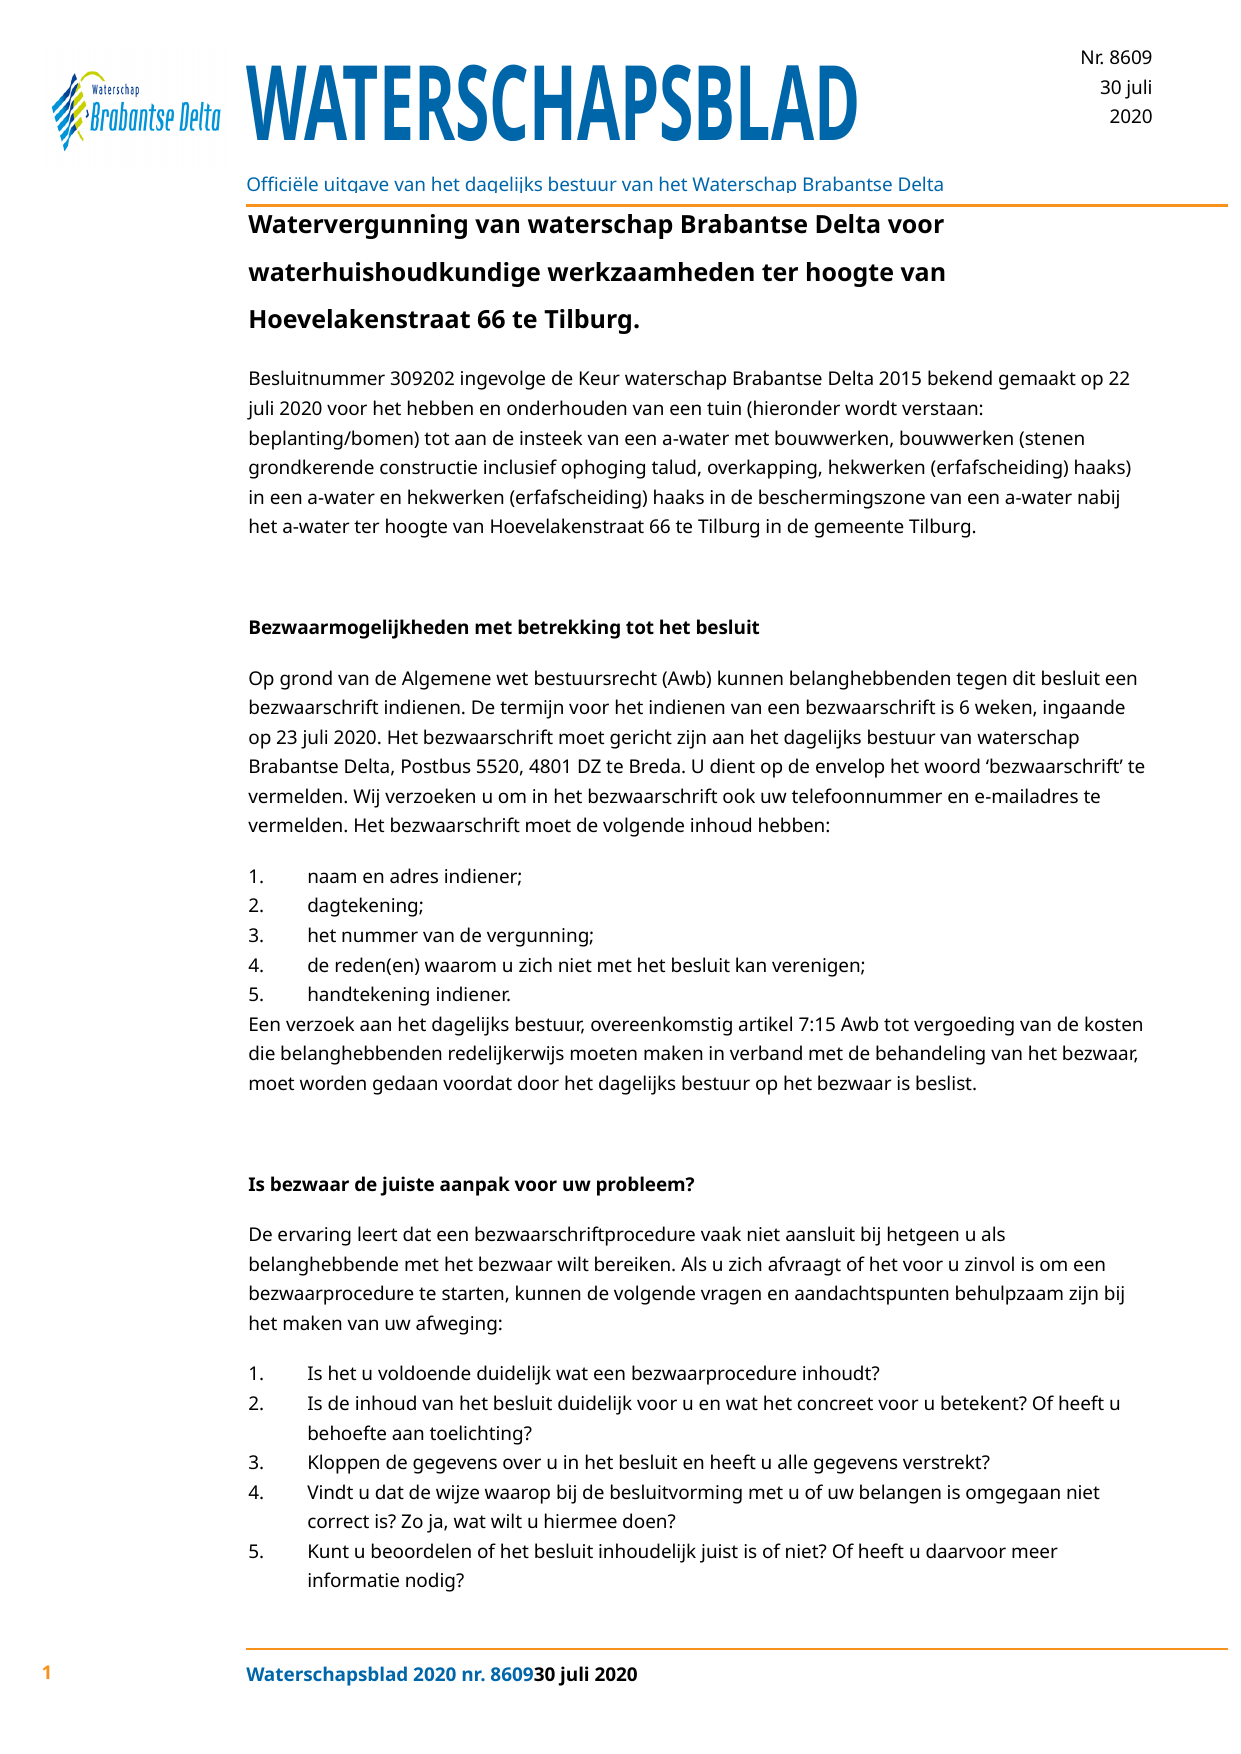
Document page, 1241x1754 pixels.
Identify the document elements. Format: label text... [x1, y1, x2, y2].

list het nummer van de vergunning; [248, 922, 1152, 948]
list Kunt u beoordelen of het besluit inhoudelijk juist is of niet? Of heeft u daarvoor meer informatie nodig? [248, 1538, 1152, 1593]
list Kloppen de gegevens over u in het besluit en heeft u alle gegevens verstrekt? [248, 1449, 1152, 1475]
text Bezwaarmogelijkheden met betrekking tot het besluit [248, 614, 1152, 640]
picture [41, 47, 231, 172]
text De ervaring leert dat een bezwaarschriftprocedure vaak niet aansluit bij hetgeen u als belanghebbende met het bezwaar wilt bereiken. Als u zich afvraagt of het voor u zinvol is om een bezwaarprocedure te starten, kunnen de volgende vragen en aandachtspunten behulpzaam zijn bij het maken van uw afweging: [248, 1221, 1152, 1336]
list Is het u voldoende duidelijk wat een bezwaarprocedure inhoudt? [248, 1361, 1152, 1386]
text Op grond van de Algemene wet bestuursrecht (Awb) kunnen belanghebbenden tegen dit besluit een bezwaarschrift indienen. De termijn voor het indienen van een bezwaarschrift is 6 weken, ingaande op 23 juli 2020. Het bezwaarschrift moet gericht zijn aan het dagelijks bestuur van waterschap Brabantse Delta, Postbus 5520, 4801 DZ te Breda. U dient op de envelop het woord ‘bezwaarschrift’ te vermelden. Wij verzoeken u om in het bezwaarschrift ook uw telefoonnummer en e‑mailadres te vermelden. Het bezwaarschrift moet de volgende inhoud hebben: [248, 665, 1152, 838]
list de reden(en) waarom u zich niet met het besluit kan verenigen; [248, 952, 1152, 977]
list Is de inhoud van het besluit duidelijk voor u en wat het concreet voor u betekent? Of heeft u behoefte aan toelichting? [248, 1390, 1152, 1445]
list naam en adres indiener; [248, 863, 1152, 889]
list Vindt u dat de wijze waarop bij de besluitvorming met u of uw belangen is omgegaan niet correct is? Zo ja, wat wilt u hiermee doen? [248, 1479, 1152, 1534]
list handtekening indiener. [248, 981, 1152, 1007]
text Is bezwaar de juiste aanpak voor uw probleem? [248, 1171, 1152, 1197]
list dagtekening; [248, 893, 1152, 918]
text Besluitnummer 309202 ingevolge de Keur waterschap Brabantse Delta 2015 bekend gemaakt op 22 juli 2020 voor het hebben en onderhouden van een tuin (hieronder wordt verstaan: beplanting/bomen) tot aan de insteek van een a-water met bouwwerken, bouwwerken (stenen grondkerende constructie inclusief ophoging talud, overkapping, hekwerken (erfafscheiding) haaks) in een a-water en hekwerken (erfafscheiding) haaks in de beschermingszone van een a-water nabij het a-water ter hoogte van Hoevelakenstraat 66 te Tilburg in de gemeente Tilburg. [248, 366, 1152, 539]
text Watervergunning van waterschap Brabantse Delta voor waterhuishoudkundige werkzaamheden ter hoogte van Hoevelakenstraat 66 te Tilburg. [248, 207, 1152, 336]
text Een verzoek aan het dagelijks bestuur, overeenkomstig artikel 7:15 Awb tot vergoeding van de kosten die belanghebbenden redelijkerwijs moeten maken in verband met de behandeling van het bezwaar, moet worden gedaan voordat door het dagelijks bestuur op het bezwaar is beslist. [248, 1011, 1152, 1096]
